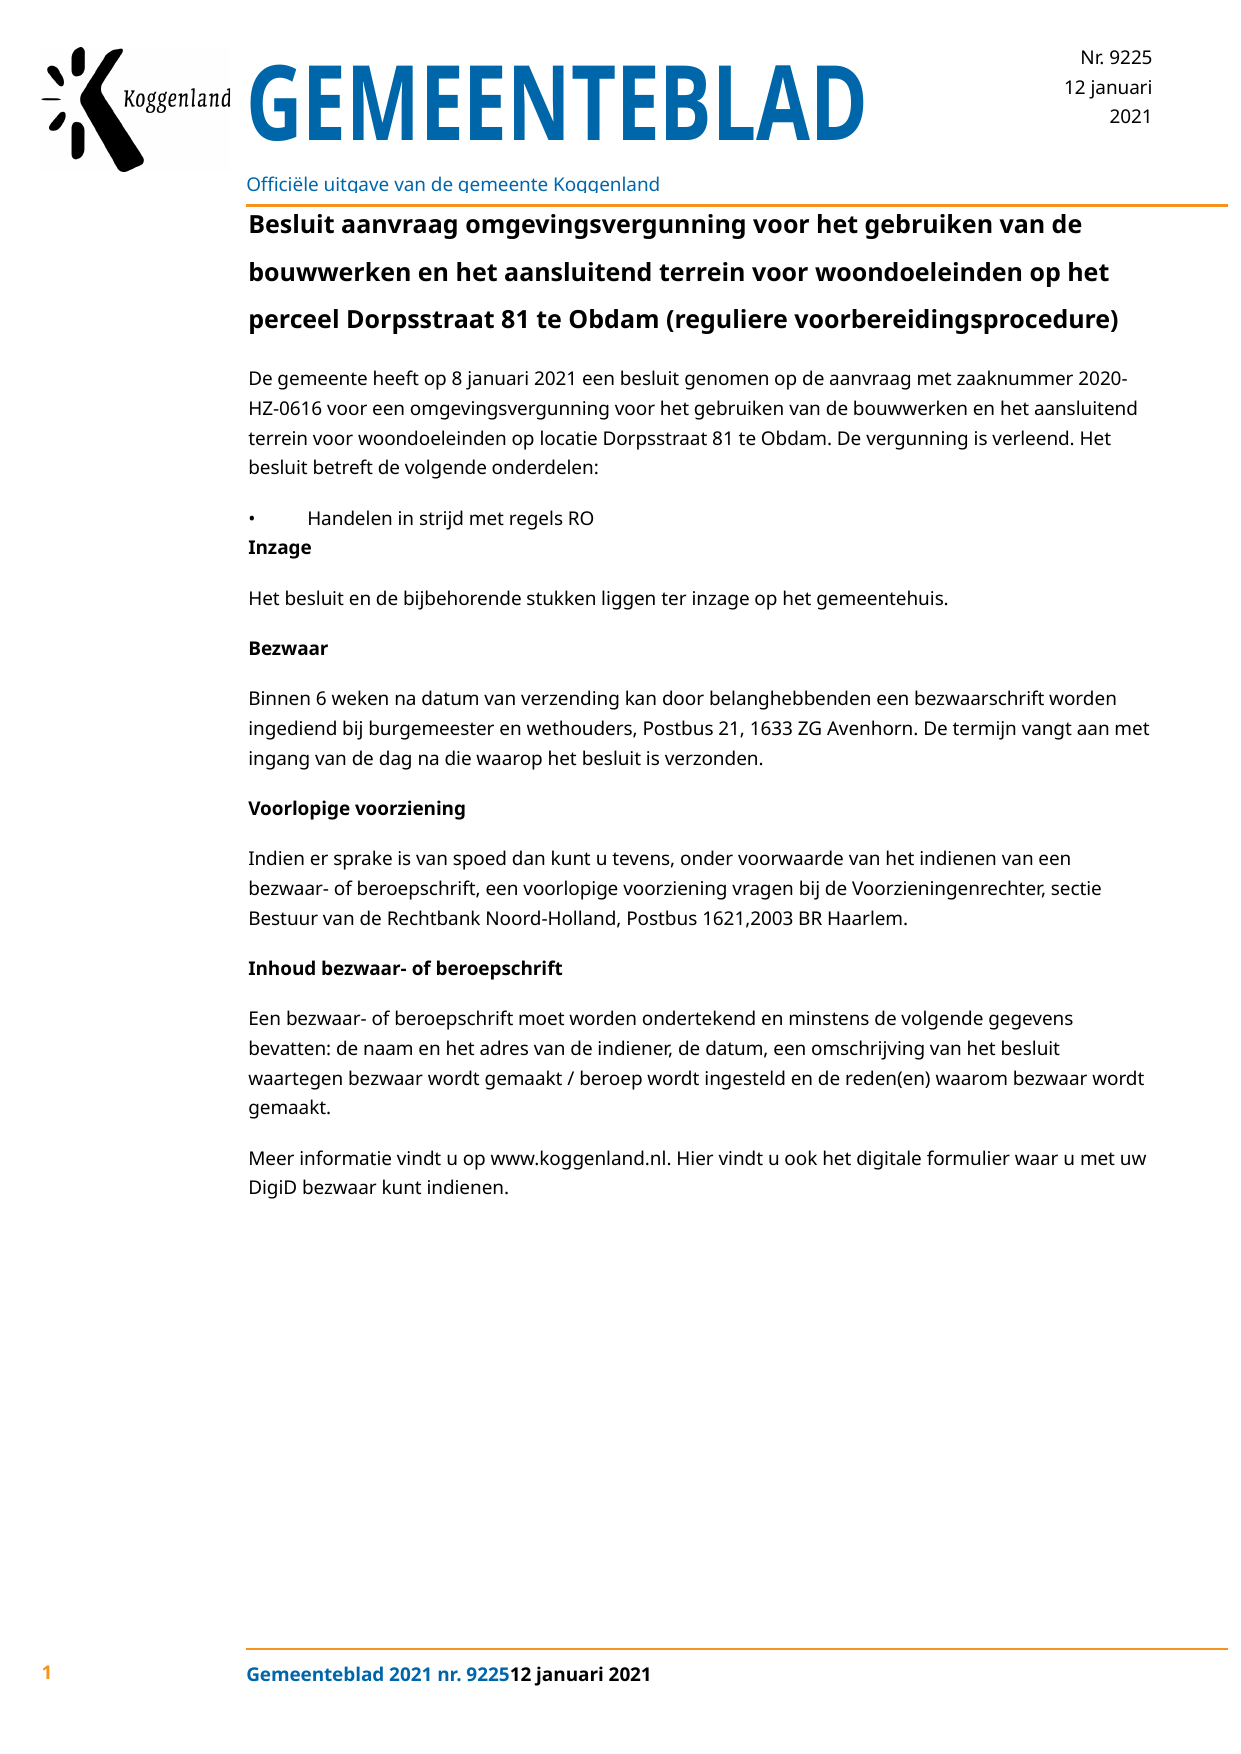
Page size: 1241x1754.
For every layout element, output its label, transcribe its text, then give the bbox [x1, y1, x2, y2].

text Voorlopige voorziening [248, 795, 1152, 821]
text Het besluit en de bijbehorende stukken liggen ter inzage op het gemeentehuis. [248, 585, 1152, 610]
text Een bezwaar- of beroepschrift moet worden ondertekend en minstens de volgende gegevens bevatten: de naam en het adres van de indiener, de datum, een omschrijving van het besluit waartegen bezwaar wordt gemaakt / beroep wordt ingesteld en de reden(en) waarom bezwaar wordt gemaakt. [248, 1006, 1152, 1120]
text Indien er sprake is van spoed dan kunt u tevens, onder voorwaarde van het indienen van een bezwaar- of beroepschrift, een voorlopige voorziening vragen bij de Voorzieningenrechter, sectie Bestuur van de Rechtbank Noord-Holland, Postbus 1621,2003 BR Haarlem. [248, 846, 1152, 930]
text Bezwaar [248, 635, 1152, 661]
text Inhoud bezwaar- of beroepschrift [248, 955, 1152, 981]
text De gemeente heeft op 8 januari 2021 een besluit genomen op de aanvraag met zaaknummer 2020-HZ-0616 voor een omgevingsvergunning voor het gebruiken van de bouwwerken en het aansluitend terrein voor woondoeleinden op locatie Dorpsstraat 81 te Obdam. De vergunning is verleend. Het besluit betreft de volgende onderdelen: [248, 366, 1152, 480]
text Meer informatie vindt u op www.koggenland.nl. Hier vindt u ook het digitale formulier waar u met uw DigiD bezwaar kunt indienen. [248, 1145, 1152, 1200]
text Besluit aanvraag omgevingsvergunning voor het gebruiken van de bouwwerken en het aansluitend terrein voor woondoeleinden op het perceel Dorpsstraat 81 te Obdam (reguliere voorbereidingsprocedure) [248, 207, 1152, 336]
picture [41, 47, 231, 172]
text Inzage [248, 534, 1152, 560]
list Handelen in strijd met regels RO [248, 505, 1152, 530]
text Binnen 6 weken na datum van verzending kan door belanghebbenden een bezwaarschrift worden ingediend bij burgemeester en wethouders, Postbus 21, 1633 ZG Avenhorn. De termijn vangt aan met ingang van de dag na die waarop het besluit is verzonden. [248, 686, 1152, 770]
